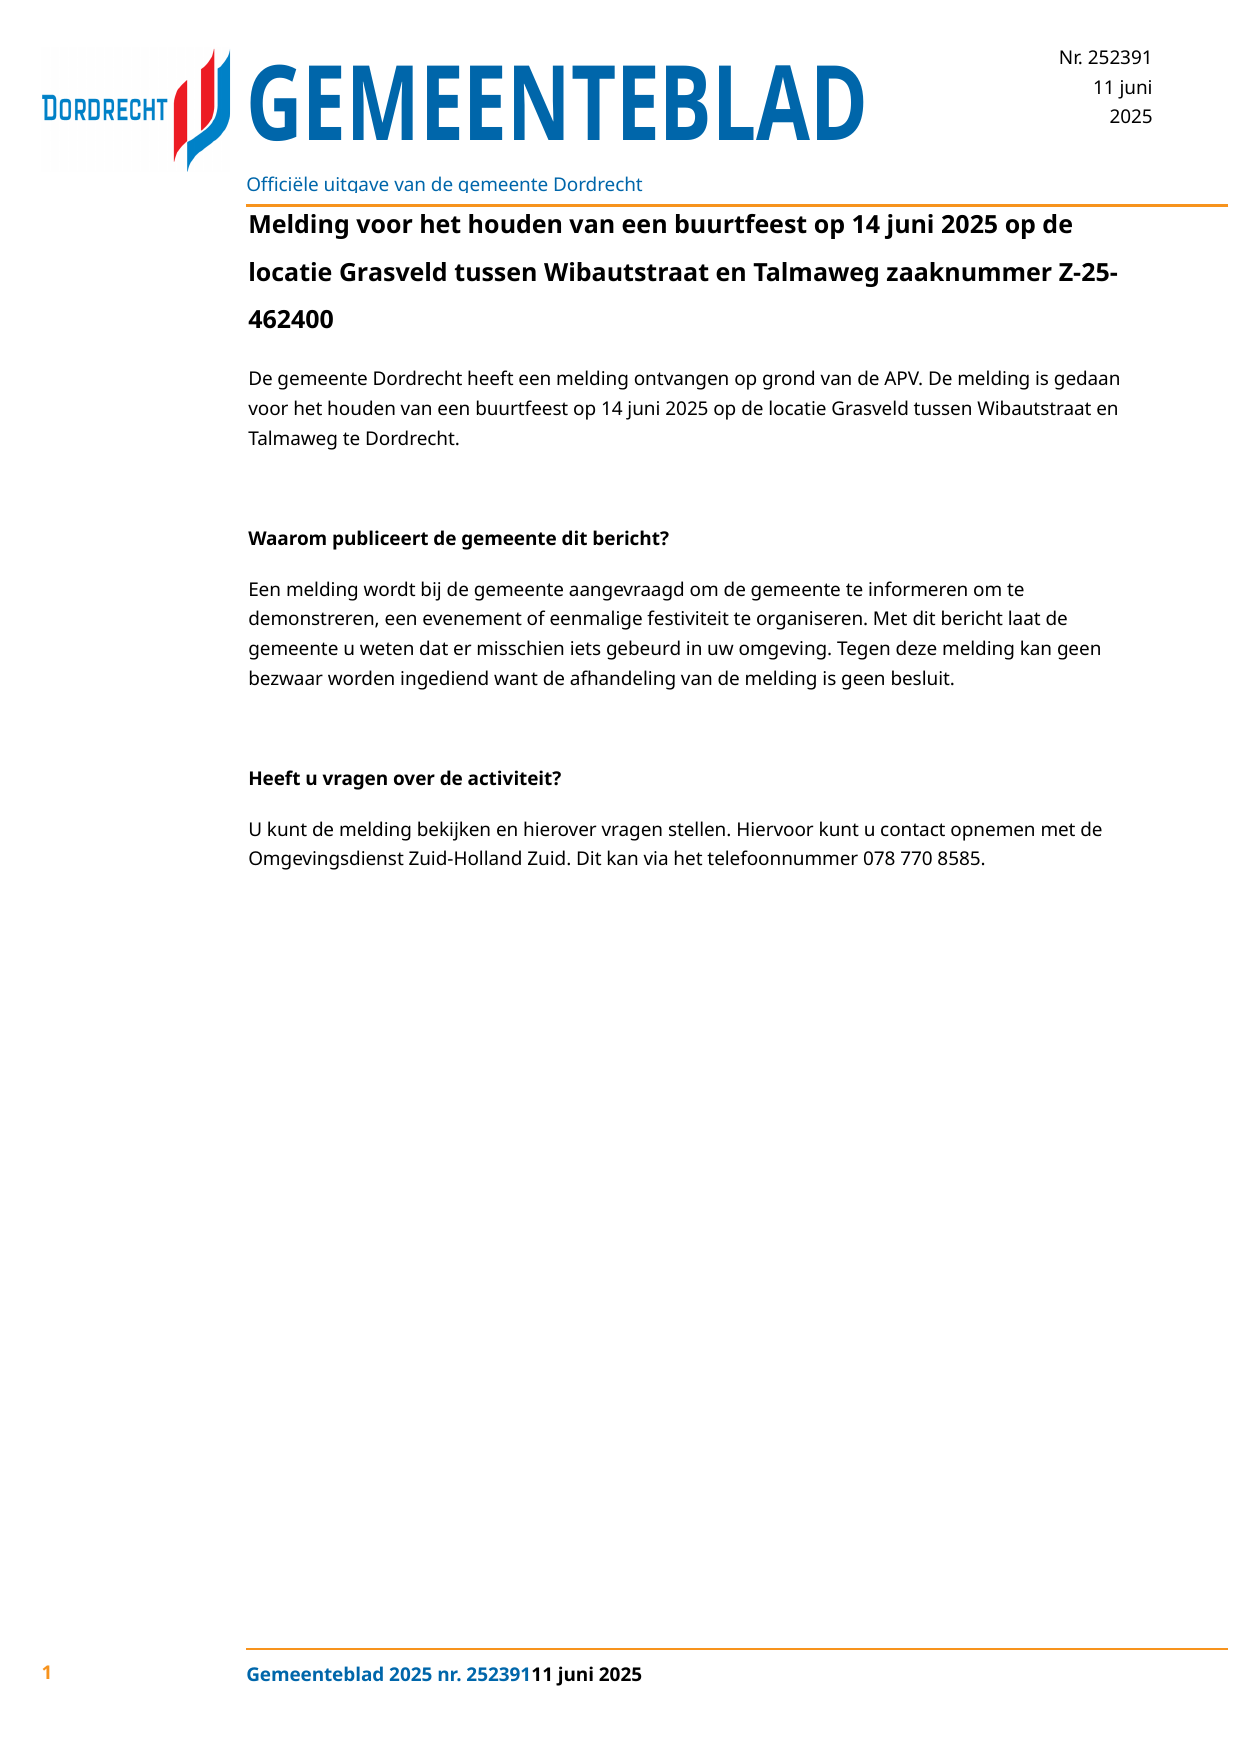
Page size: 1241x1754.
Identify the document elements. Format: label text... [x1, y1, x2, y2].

text Waarom publiceert de gemeente dit bericht? [248, 526, 1152, 551]
picture [41, 47, 231, 172]
text U kunt de melding bekijken en hierover vragen stellen. Hiervoor kunt u contact opnemen met de Omgevingsdienst Zuid-Holland Zuid. Dit kan via het telefoonnummer 078 770 8585. [248, 816, 1152, 871]
text Melding voor het houden van een buurtfeest op 14 juni 2025 op de locatie Grasveld tussen Wibautstraat en Talmaweg zaaknummer Z-25-462400 [248, 207, 1152, 336]
text Heeft u vragen over de activiteit? [248, 766, 1152, 791]
text Een melding wordt bij de gemeente aangevraagd om de gemeente te informeren om te demonstreren, een evenement of eenmalige festiviteit te organiseren. Met dit bericht laat de gemeente u weten dat er misschien iets gebeurd in uw omgeving. Tegen deze melding kan geen bezwaar worden ingediend want de afhandeling van de melding is geen besluit. [248, 576, 1152, 690]
text De gemeente Dordrecht heeft een melding ontvangen op grond van de APV. De melding is gedaan voor het houden van een buurtfeest op 14 juni 2025 op de locatie Grasveld tussen Wibautstraat en Talmaweg te Dordrecht. [248, 366, 1152, 450]
